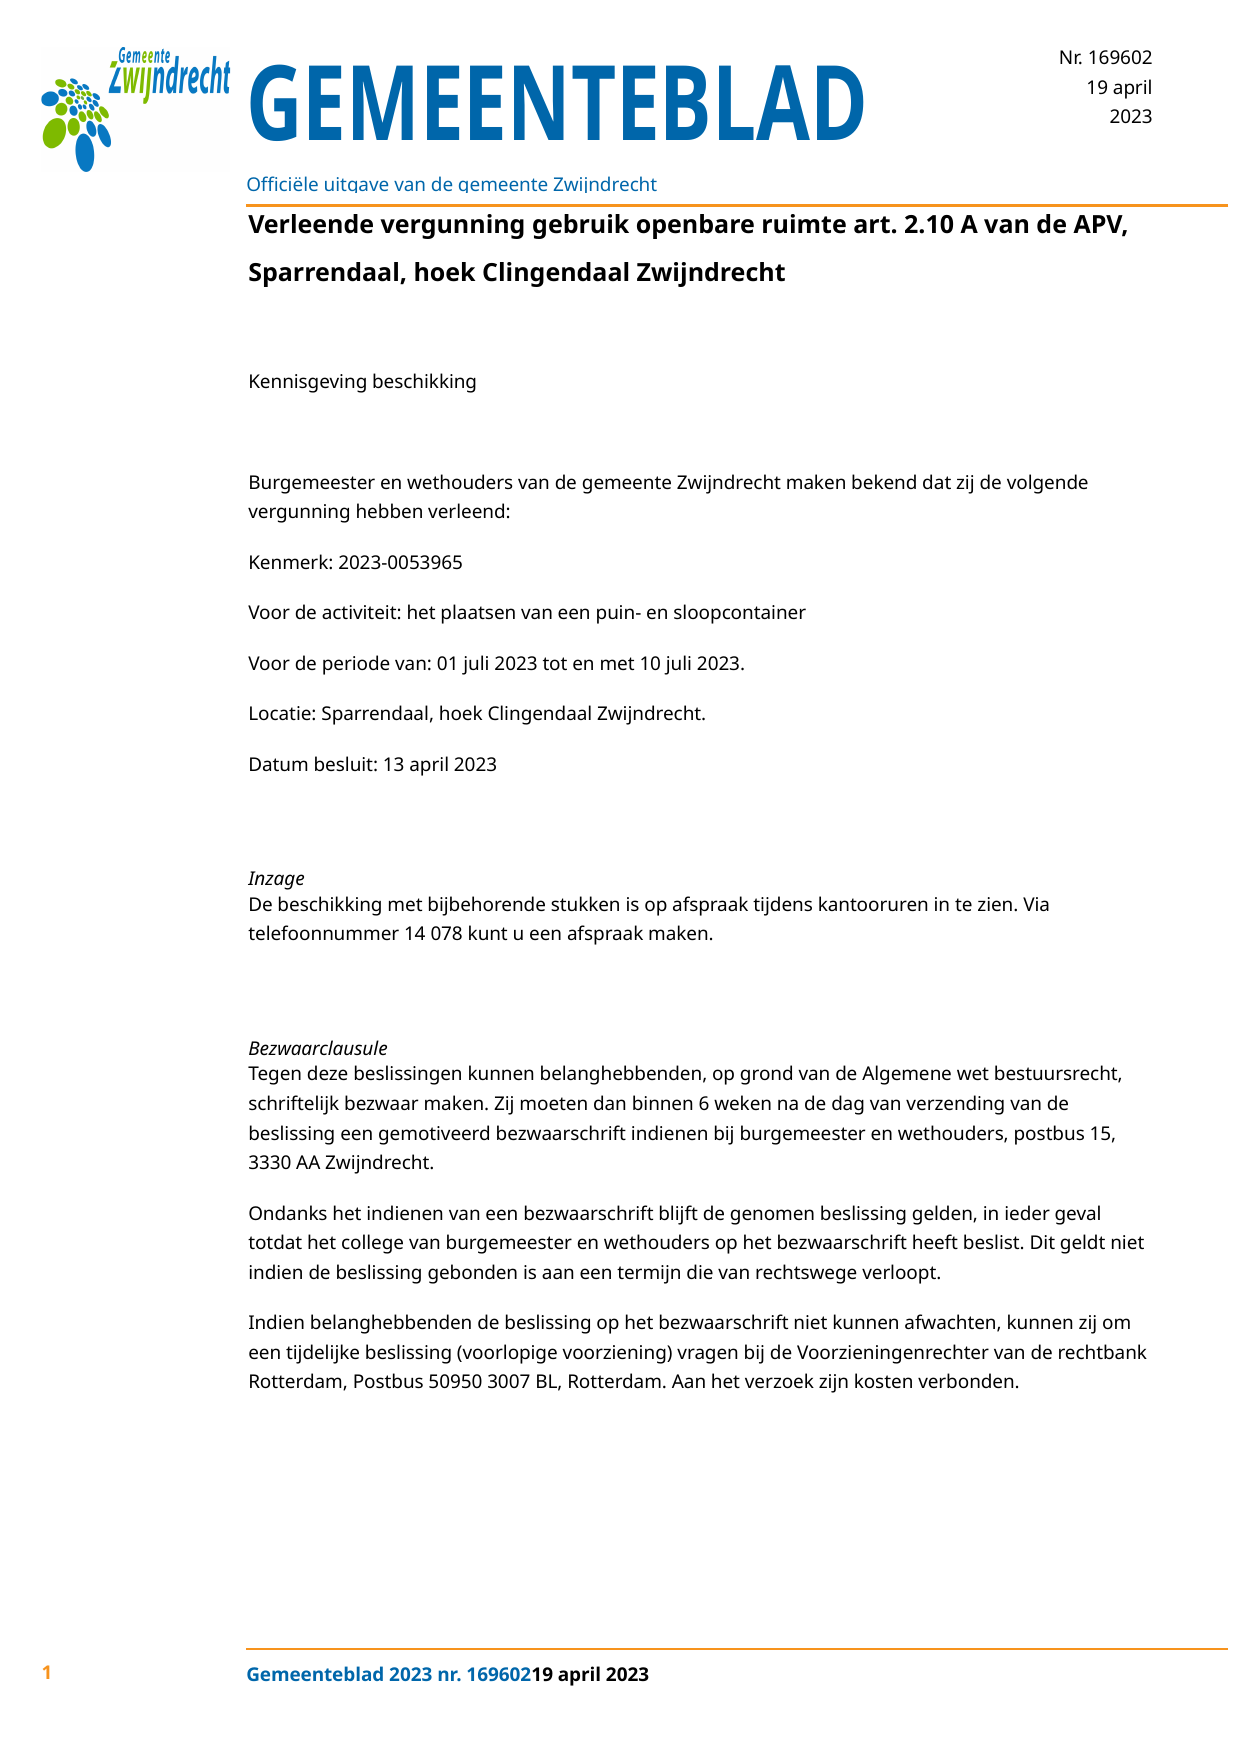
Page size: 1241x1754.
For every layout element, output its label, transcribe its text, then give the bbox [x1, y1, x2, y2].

text De beschikking met bijbehorende stukken is op afspraak tijdens kantooruren in te zien. Via telefoonnummer 14 078 kunt u een afspraak maken. [248, 891, 1152, 946]
text Tegen deze beslissingen kunnen belanghebbenden, op grond van de Algemene wet bestuursrecht, schriftelijk bezwaar maken. Zij moeten dan binnen 6 weken na de dag van verzending van de beslissing een gemotiveerd bezwaarschrift indienen bij burgemeester en wethouders, postbus 15, 3330 AA Zwijndrecht. [248, 1061, 1152, 1175]
text Locatie: Sparrendaal, hoek Clingendaal Zwijndrecht. [248, 700, 1152, 726]
text Indien belanghebbenden de beslissing op het bezwaarschrift niet kunnen afwachten, kunnen zij om een tijdelijke beslissing (voorlopige voorziening) vragen bij de Voorzieningenrechter van de rechtbank Rotterdam, Postbus 50950 3007 BL, Rotterdam. Aan het verzoek zijn kosten verbonden. [248, 1309, 1152, 1394]
text Ondanks het indienen van een bezwaarschrift blijft de genomen beslissing gelden, in ieder geval totdat het college van burgemeester en wethouders op het bezwaarschrift heeft beslist. Dit geldt niet indien de beslissing gebonden is aan een termijn die van rechtswege verloopt. [248, 1200, 1152, 1285]
text Voor de activiteit: het plaatsen van een puin- en sloopcontainer [248, 599, 1152, 625]
text Burgemeester en wethouders van de gemeente Zwijndrecht maken bekend dat zij de volgende vergunning hebben verleend: [248, 469, 1152, 524]
text Verleende vergunning gebruik openbare ruimte art. 2.10 A van de APV, Sparrendaal, hoek Clingendaal Zwijndrecht [248, 207, 1152, 288]
text Voor de periode van: 01 juli 2023 tot en met 10 juli 2023. [248, 650, 1152, 676]
text Kenmerk: 2023-0053965 [248, 549, 1152, 575]
text Inzage [248, 865, 1152, 891]
text Bezwaarclausule [248, 1035, 1152, 1061]
picture [41, 47, 231, 172]
text Datum besluit: 13 april 2023 [248, 751, 1152, 777]
text Kennisgeving beschikking [248, 368, 1152, 394]
